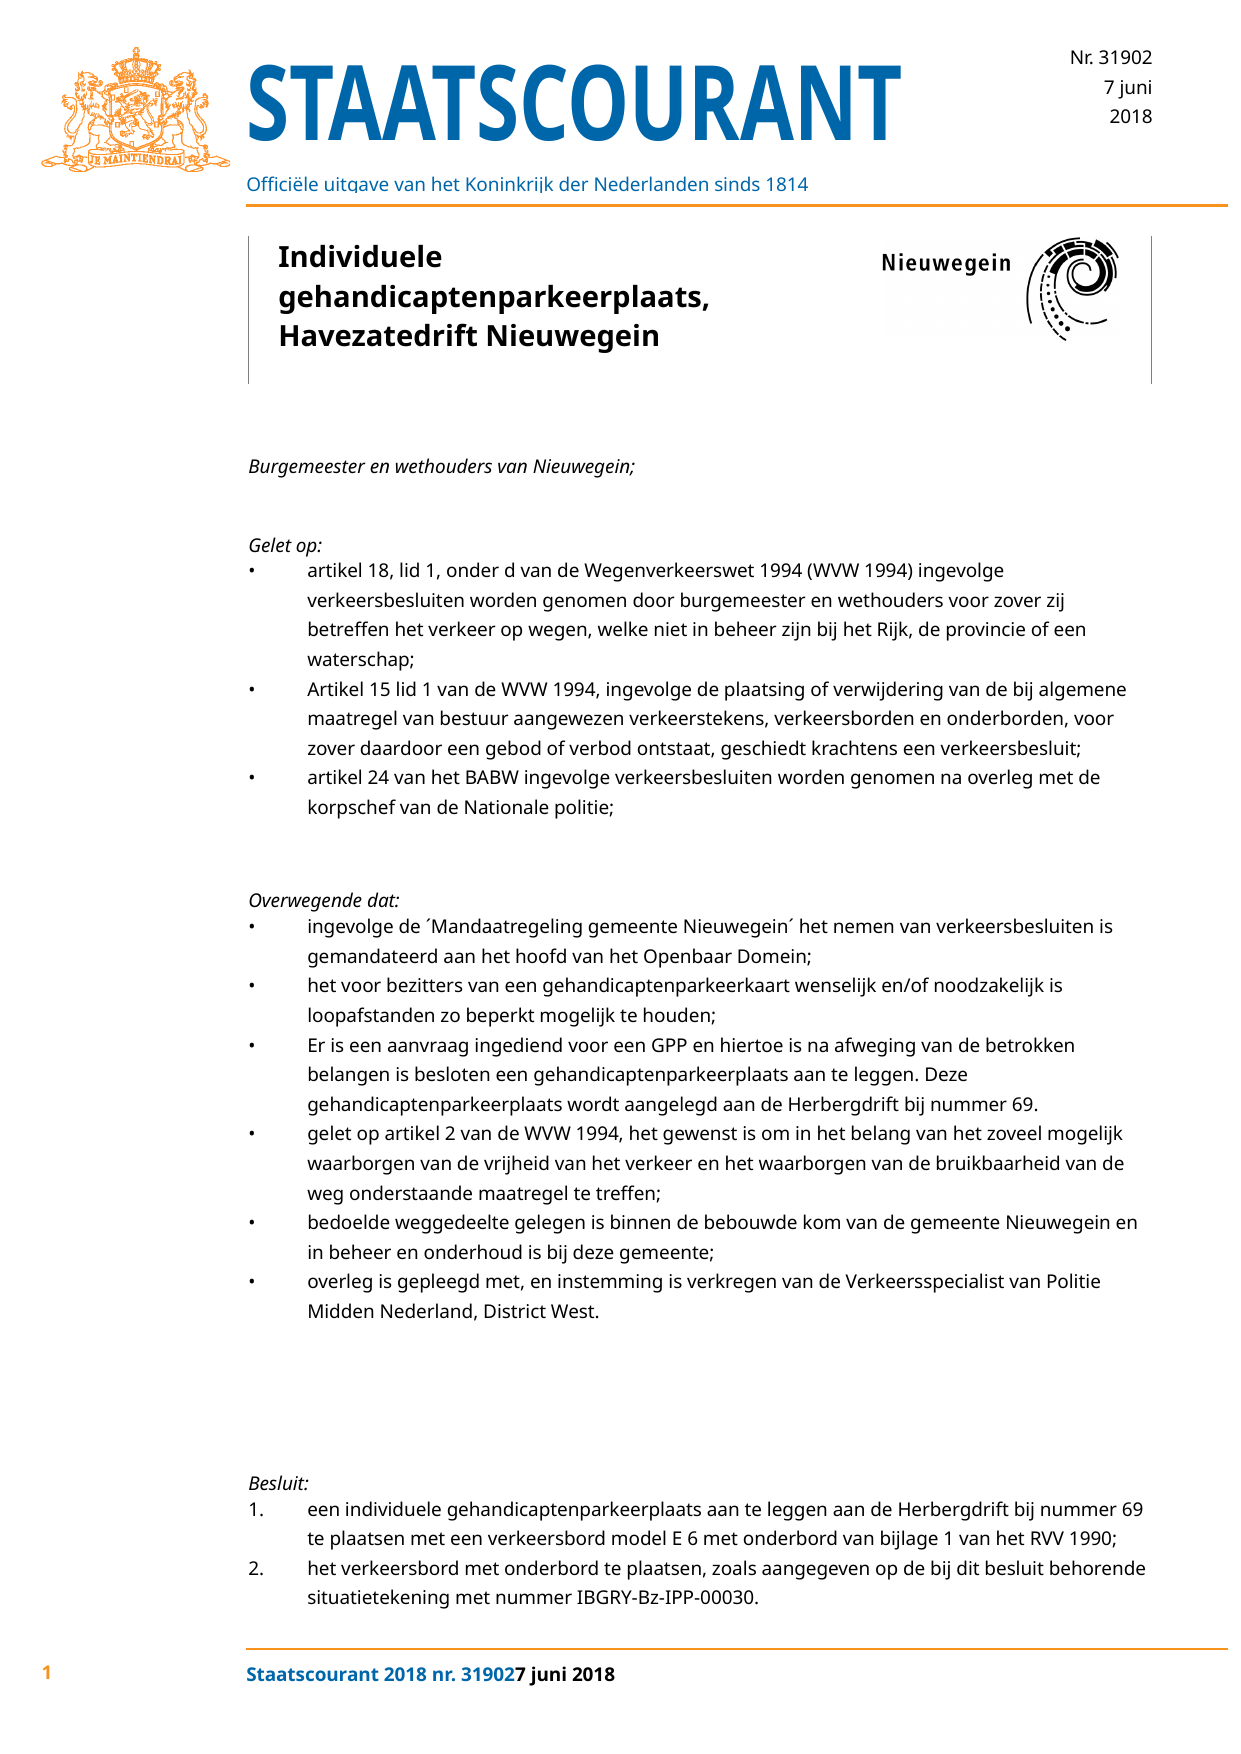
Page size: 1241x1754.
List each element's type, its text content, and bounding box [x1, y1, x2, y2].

list Er is een aanvraag ingediend voor een GPP en hiertoe is na afweging van de betrokken belangen is besloten een gehandicaptenparkeerplaats aan te leggen. Deze gehandicaptenparkeerplaats wordt aangelegd aan de Herbergdrift bij nummer 69. [248, 1032, 1152, 1117]
list Artikel 15 lid 1 van de WVW 1994, ingevolge de plaatsing of verwijdering van de bij algemene maatregel van bestuur aangewezen verkeerstekens, verkeersborden en onderborden, voor zover daardoor een gebod of verbod ontstaat, geschiedt krachtens een verkeersbesluit; [248, 676, 1152, 761]
table_header [850, 236, 1151, 384]
picture [41, 47, 231, 172]
list overleg is gepleegd met, en instemming is verkregen van de Verkeersspecialist van Politie Midden Nederland, District West. [248, 1268, 1152, 1324]
text Gelet op: [248, 532, 1152, 557]
text Besluit: [248, 1470, 1152, 1496]
list ingevolge de ´Mandaatregeling gemeente Nieuwegein´ het nemen van verkeersbesluiten is gemandateerd aan het hoofd van het Openbaar Domein; [248, 913, 1152, 969]
table_header Individuele gehandicaptenparkeerplaats, Havezatedrift Nieuwegein [249, 236, 850, 384]
list gelet op artikel 2 van de WVW 1994, het gewenst is om in het belang van het zoveel mogelijk waarborgen van de vrijheid van het verkeer en het waarborgen van de bruikbaarheid van de weg onderstaande maatregel te treffen; [248, 1121, 1152, 1205]
list het voor bezitters van een gehandicaptenparkeerkaart wenselijk en/of noodzakelijk is loopafstanden zo beperkt mogelijk te houden; [248, 973, 1152, 1028]
list een individuele gehandicaptenparkeerplaats aan te leggen aan de Herbergdrift bij nummer 69 te plaatsen met een verkeersbord model E 6 met onderbord van bijlage 1 van het RVV 1990; [248, 1496, 1152, 1551]
list het verkeersbord met onderbord te plaatsen, zoals aangegeven op de bij dit besluit behorende situatietekening met nummer IBGRY-Bz-IPP-00030. [248, 1555, 1152, 1610]
list artikel 18, lid 1, onder d van de Wegenverkeerswet 1994 (WVW 1994) ingevolge verkeersbesluiten worden genomen door burgemeester en wethouders voor zover zij betreffen het verkeer op wegen, welke niet in beheer zijn bij het Rijk, de provincie of een waterschap; [248, 557, 1152, 672]
text Burgemeester en wethouders van Nieuwegein; [248, 453, 1152, 479]
picture [882, 236, 1119, 342]
list bedoelde weggedeelte gelegen is binnen de bebouwde kom van de gemeente Nieuwegein en in beheer en onderhoud is bij deze gemeente; [248, 1209, 1152, 1264]
text Overwegende dat: [248, 888, 1152, 913]
list artikel 24 van het BABW ingevolge verkeersbesluiten worden genomen na overleg met de korpschef van de Nationale politie; [248, 764, 1152, 820]
